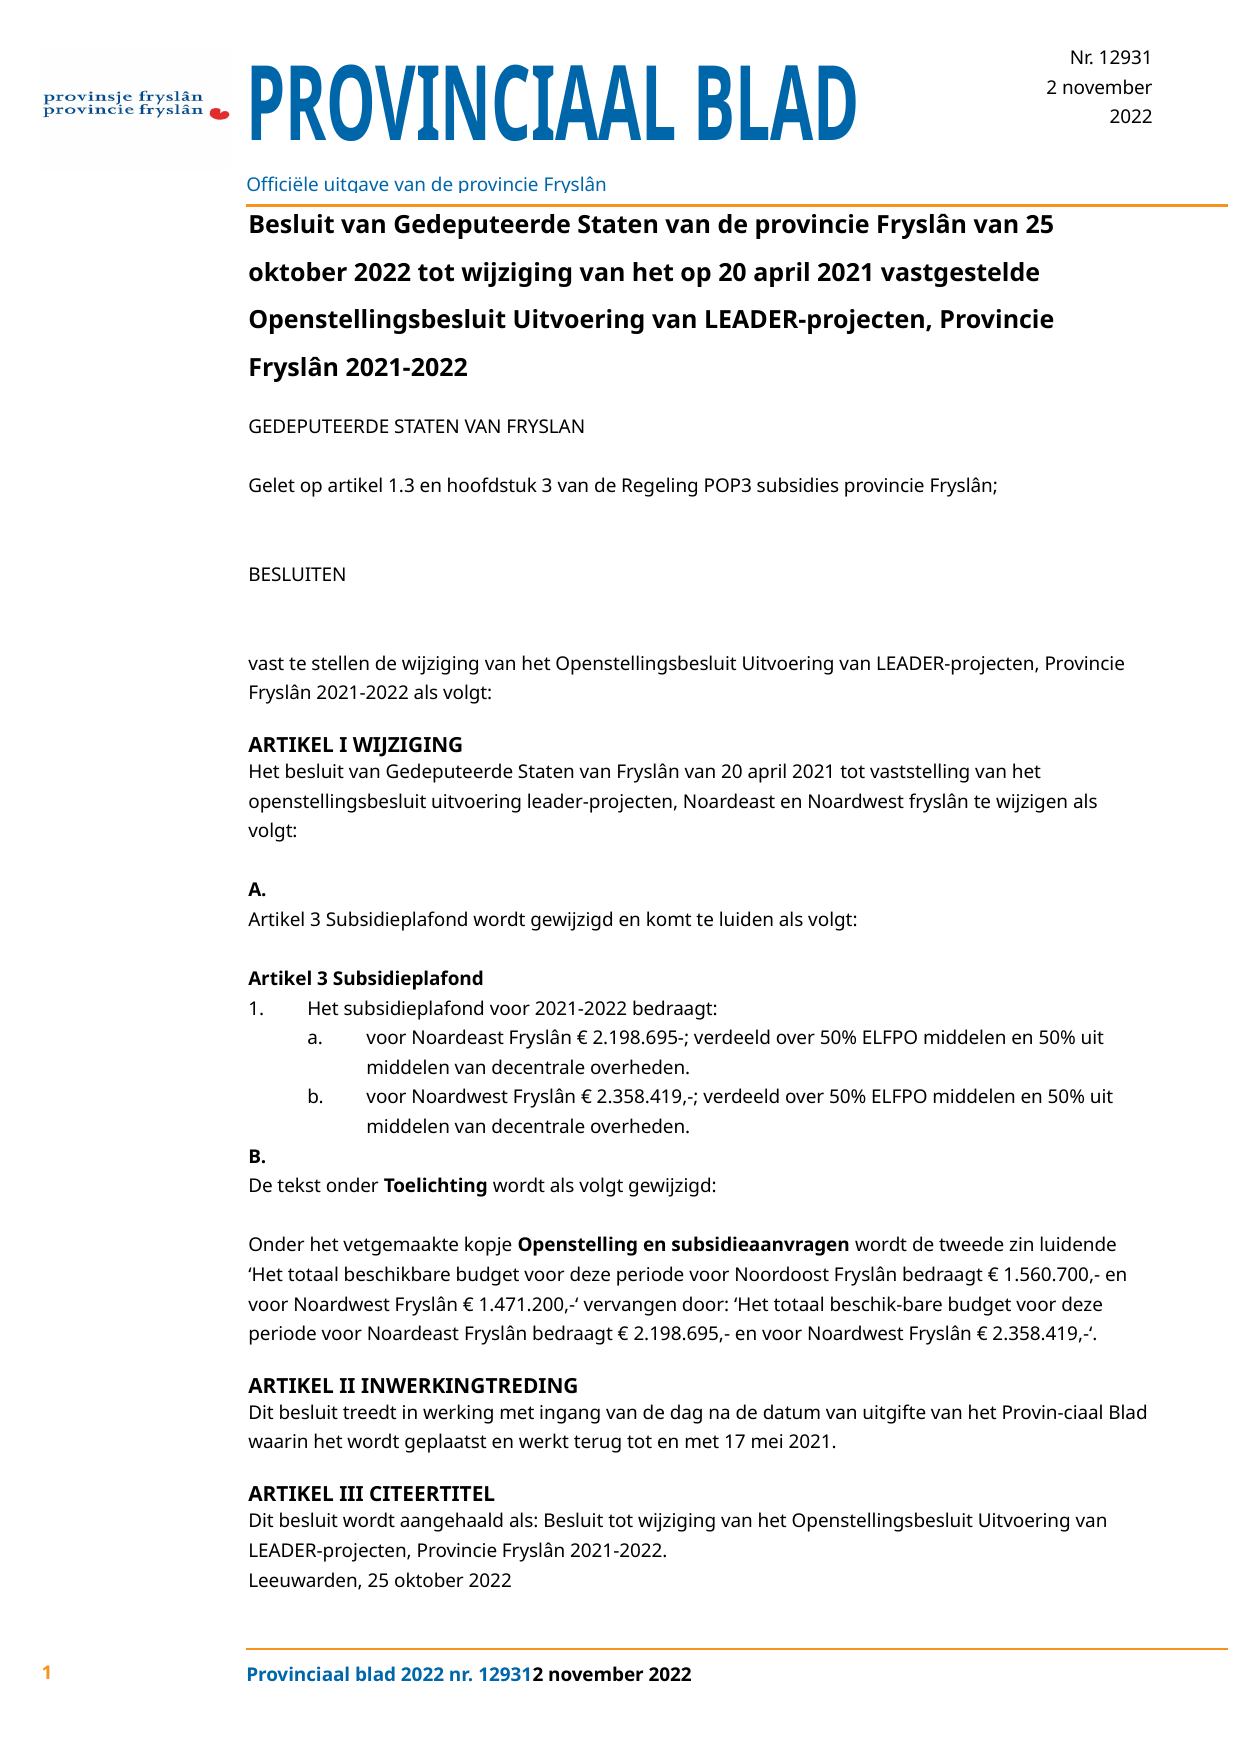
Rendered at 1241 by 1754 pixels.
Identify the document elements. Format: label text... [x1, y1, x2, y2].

text Besluit van Gedeputeerde Staten van de provincie Fryslân van 25 oktober 2022 tot wijziging van het op 20 april 2021 vastgestelde Openstellingsbesluit Uitvoering van LEADER-projecten, Provincie Fryslân 2021-2022 [248, 207, 1152, 384]
text ARTIKEL III CITEERTITEL [248, 1479, 1152, 1508]
list voor Noardeast Fryslân € 2.198.695-; verdeeld over 50% ELFPO middelen en 50% uit middelen van decentrale overheden. [307, 1024, 1152, 1080]
text Dit besluit treedt in werking met ingang van de dag na de datum van uitgifte van het Provin-ciaal Blad waarin het wordt geplaatst en werkt terug tot en met 17 mei 2021. [248, 1399, 1152, 1454]
text B. [248, 1143, 1152, 1168]
text Leeuwarden, 25 oktober 2022 [248, 1567, 1152, 1592]
text GEDEPUTEERDE STATEN VAN FRYSLAN [248, 413, 1152, 439]
picture [41, 47, 231, 172]
text Artikel 3 Subsidieplafond [248, 965, 1152, 991]
text Het besluit van Gedeputeerde Staten van Fryslân van 20 april 2021 tot vaststelling van het openstellingsbesluit uitvoering leader-projecten, Noardeast en Noardwest fryslân te wijzigen als volgt: [248, 758, 1152, 843]
list Het subsidieplafond voor 2021-2022 bedraagt: [248, 995, 1152, 1021]
text ARTIKEL II INWERKINGTREDING [248, 1371, 1152, 1399]
text vast te stellen de wijziging van het Openstellingsbesluit Uitvoering van LEADER-projecten, Provincie Fryslân 2021-2022 als volgt: [248, 650, 1152, 705]
list voor Noardwest Fryslân € 2.358.419,-; verdeeld over 50% ELFPO middelen en 50% uit middelen van decentrale overheden. [307, 1084, 1152, 1139]
text Artikel 3 Subsidieplafond wordt gewijzigd en komt te luiden als volgt: [248, 906, 1152, 932]
text De tekst onder Toelichting wordt als volgt gewijzigd: [248, 1172, 1152, 1198]
text Onder het vetgemaakte kopje Openstelling en subsidieaanvragen wordt de tweede zin luidende ‘Het totaal beschikbare budget voor deze periode voor Noordoost Fryslân bedraagt € 1.560.700,- en voor Noardwest Fryslân € 1.471.200,-‘ vervangen door: ‘Het totaal beschik-bare budget voor deze periode voor Noardeast Fryslân bedraagt € 2.198.695,- en voor Noardwest Fryslân € 2.358.419,-‘. [248, 1232, 1152, 1346]
text A. [248, 877, 1152, 902]
text Gelet op artikel 1.3 en hoofdstuk 3 van de Regeling POP3 subsidies provincie Fryslân; [248, 472, 1152, 498]
text BESLUITEN [248, 561, 1152, 587]
text ARTIKEL I WIJZIGING [248, 730, 1152, 758]
text Dit besluit wordt aangehaald als: Besluit tot wijziging van het Openstellingsbesluit Uitvoering van LEADER-projecten, Provincie Fryslân 2021-2022. [248, 1508, 1152, 1563]
